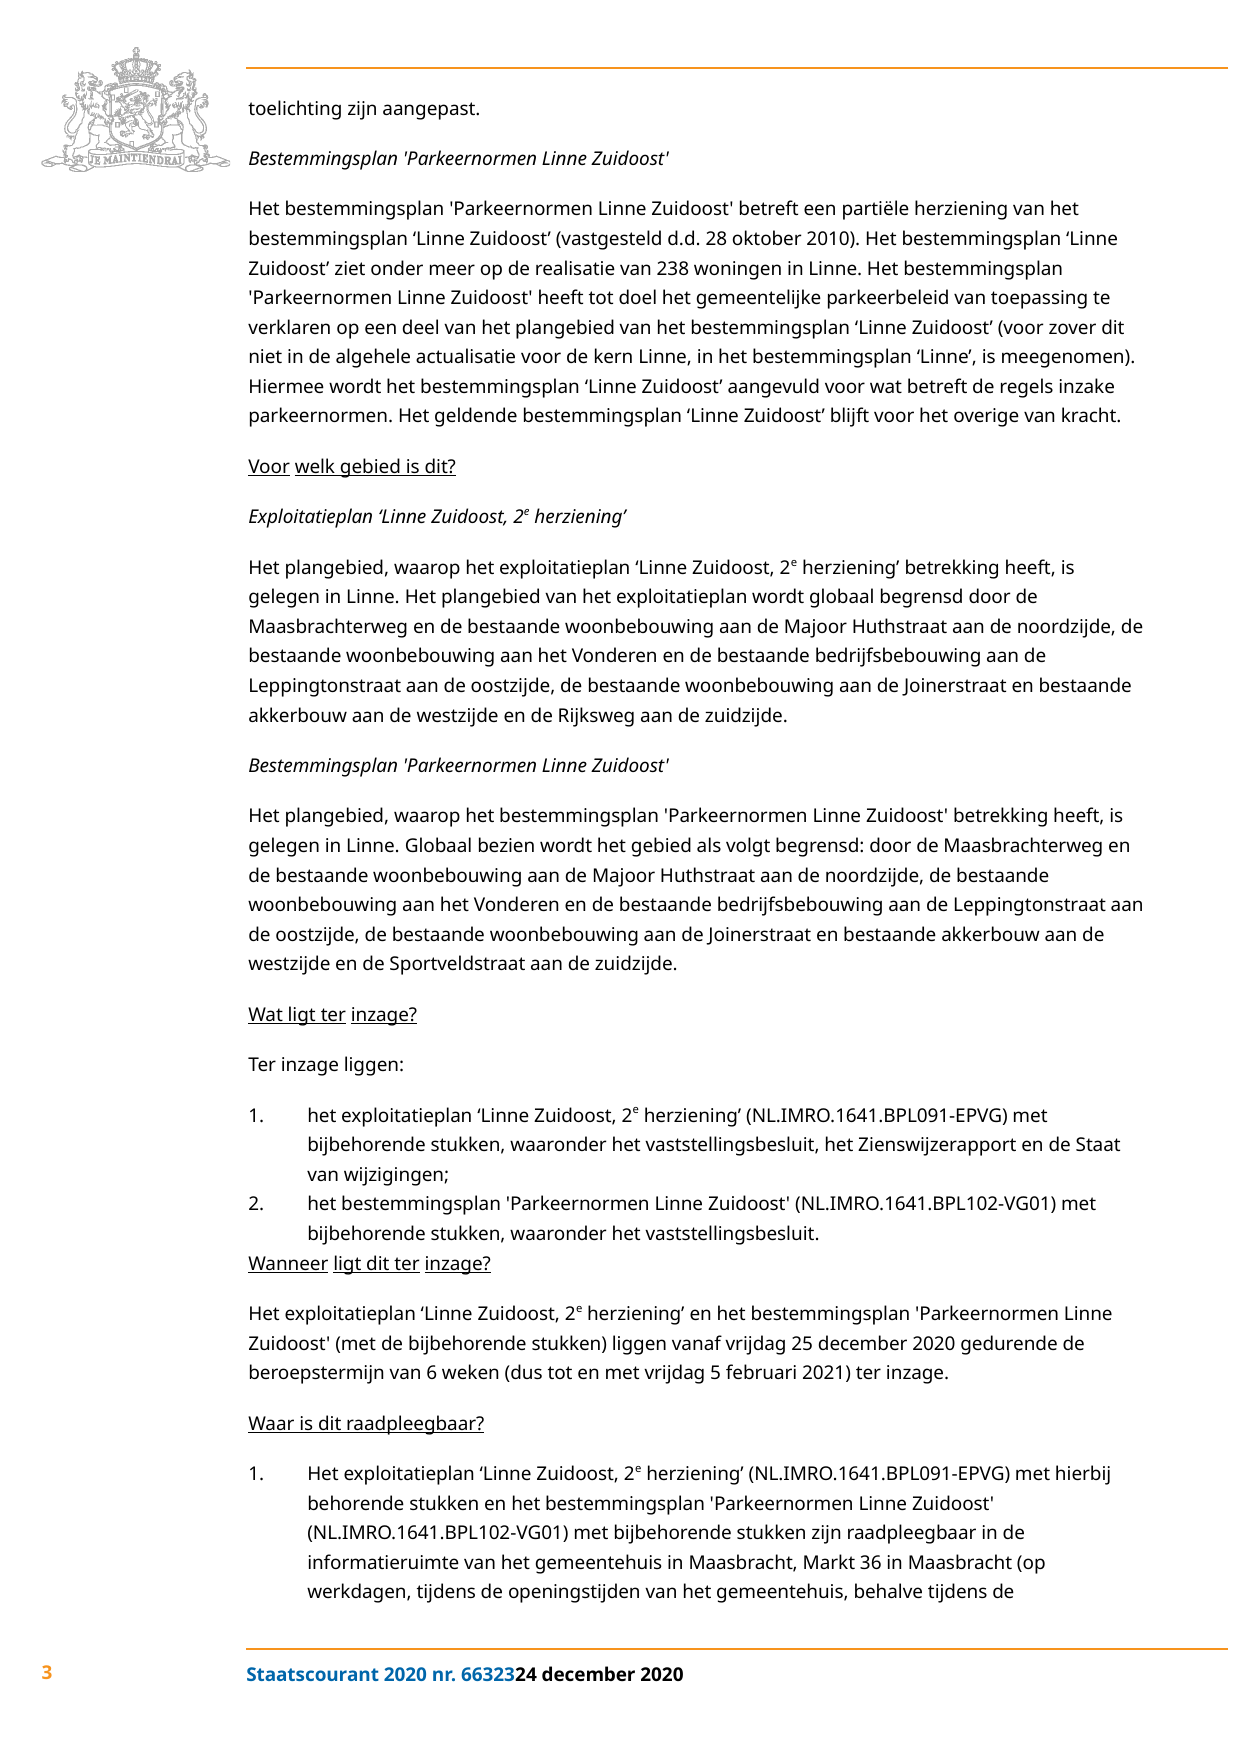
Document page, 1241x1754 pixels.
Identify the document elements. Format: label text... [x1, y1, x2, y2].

text Het bestemmingsplan 'Parkeernormen Linne Zuidoost' betreft een partiële herziening van het bestemmingsplan ‘Linne Zuidoost’ (vastgesteld d.d. 28 oktober 2010). Het bestemmingsplan ‘Linne Zuidoost’ ziet onder meer op de realisatie van 238 woningen in Linne. Het bestemmingsplan 'Parkeernormen Linne Zuidoost' heeft tot doel het gemeentelijke parkeerbeleid van toepassing te verklaren op een deel van het plangebied van het bestemmingsplan ‘Linne Zuidoost’ (voor zover dit niet in de algehele actualisatie voor de kern Linne, in het bestemmingsplan ‘Linne’, is meegenomen). Hiermee wordt het bestemmingsplan ‘Linne Zuidoost’ aangevuld voor wat betreft de regels inzake parkeernormen. Het geldende bestemmingsplan ‘Linne Zuidoost’ blijft voor het overige van kracht. [248, 196, 1152, 428]
text Het plangebied, waarop het bestemmingsplan 'Parkeernormen Linne Zuidoost' betrekking heeft, is gelegen in Linne. Globaal bezien wordt het gebied als volgt begrensd: door de Maasbrachterweg en de bestaande woonbebouwing aan de Majoor Huthstraat aan de noordzijde, de bestaande woonbebouwing aan het Vonderen en de bestaande bedrijfsbebouwing aan de Leppingtonstraat aan de oostzijde, de bestaande woonbebouwing aan de Joinerstraat en bestaande akkerbouw aan de westzijde en de Sportveldstraat aan de zuidzijde. [248, 803, 1152, 976]
text Bestemmingsplan 'Parkeernormen Linne Zuidoost' [248, 752, 1152, 778]
text Voor welk gebied is dit? [248, 453, 1152, 479]
text Wanneer ligt dit ter inzage? [248, 1250, 1152, 1276]
list het bestemmingsplan 'Parkeernormen Linne Zuidoost' (NL.IMRO.1641.BPL102-VG01) met bijbehorende stukken, waaronder het vaststellingsbesluit. [248, 1191, 1152, 1246]
text Ter inzage liggen: [248, 1051, 1152, 1077]
text Bestemmingsplan 'Parkeernormen Linne Zuidoost' [248, 145, 1152, 171]
picture [41, 47, 231, 172]
list het exploitatieplan ‘Linne Zuidoost, 2e herziening’ (NL.IMRO.1641.BPL091-EPVG) met bijbehorende stukken, waaronder het vaststellingsbesluit, het Zienswijzerapport en de Staat van wijzigingen; [248, 1102, 1152, 1187]
text toelichting zijn aangepast. [248, 95, 1152, 121]
text Exploitatieplan ‘Linne Zuidoost, 2e herziening’ [248, 503, 1152, 529]
text Waar is dit raadpleegbaar? [248, 1410, 1152, 1436]
text Het exploitatieplan ‘Linne Zuidoost, 2e herziening’ en het bestemmingsplan 'Parkeernormen Linne Zuidoost' (met de bijbehorende stukken) liggen vanaf vrijdag 25 december 2020 gedurende de beroepstermijn van 6 weken (dus tot en met vrijdag 5 februari 2021) ter inzage. [248, 1300, 1152, 1385]
text Het plangebied, waarop het exploitatieplan ‘Linne Zuidoost, 2e herziening’ betrekking heeft, is gelegen in Linne. Het plangebied van het exploitatieplan wordt globaal begrensd door de Maasbrachterweg en de bestaande woonbebouwing aan de Majoor Huthstraat aan de noordzijde, de bestaande woonbebouwing aan het Vonderen en de bestaande bedrijfsbebouwing aan de Leppingtonstraat aan de oostzijde, de bestaande woonbebouwing aan de Joinerstraat en bestaande akkerbouw aan de westzijde en de Rijksweg aan de zuidzijde. [248, 554, 1152, 728]
text Wat ligt ter inzage? [248, 1001, 1152, 1027]
list Het exploitatieplan ‘Linne Zuidoost, 2e herziening’ (NL.IMRO.1641.BPL091-EPVG) met hierbij behorende stukken en het bestemmingsplan 'Parkeernormen Linne Zuidoost' (NL.IMRO.1641.BPL102-VG01) met bijbehorende stukken zijn raadpleegbaar in de informatieruimte van het gemeentehuis in Maasbracht, Markt 36 in Maasbracht (op werkdagen, tijdens de openingstijden van het gemeentehuis, behalve tijdens de [248, 1460, 1152, 1604]
